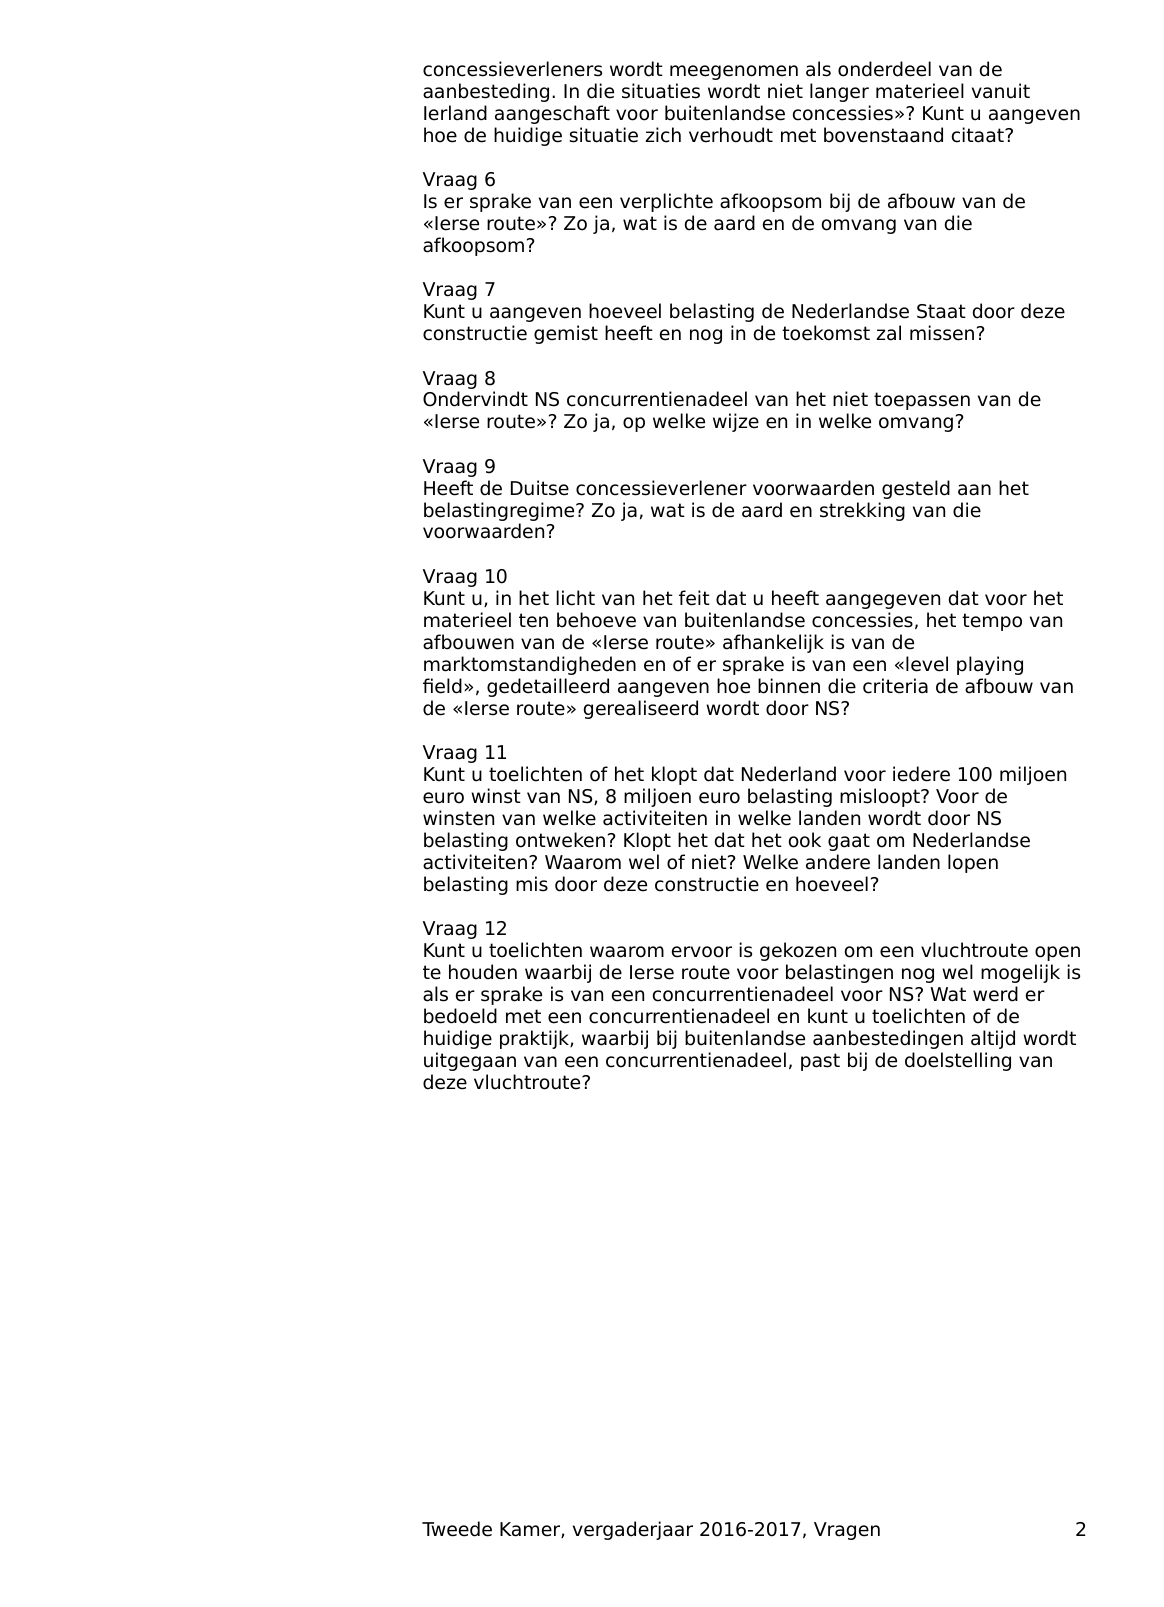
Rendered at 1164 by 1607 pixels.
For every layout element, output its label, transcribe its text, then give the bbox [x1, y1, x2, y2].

text Vraag 6 [422, 169, 1087, 191]
text Kunt u, in het licht van het feit dat u heeft aangegeven dat voor het materieel ten behoeve van buitenlandse concessies, het tempo van afbouwen van de «Ierse route» afhankelijk is van de marktomstandigheden en of er sprake is van een «level playing field», gedetailleerd aangeven hoe binnen die criteria de afbouw van de «Ierse route» gerealiseerd wordt door NS? [422, 588, 1087, 719]
text Kunt u aangeven hoeveel belasting de Nederlandse Staat door deze constructie gemist heeft en nog in de toekomst zal missen? [422, 301, 1087, 345]
text Vraag 7 [422, 279, 1087, 301]
text Vraag 12 [422, 918, 1087, 940]
text Kunt u toelichten of het klopt dat Nederland voor iedere 100 miljoen euro winst van NS, 8 miljoen euro belasting misloopt? Voor de winsten van welke activiteiten in welke landen wordt door NS belasting ontweken? Klopt het dat het ook gaat om Nederlandse activiteiten? Waarom wel of niet? Welke andere landen lopen belasting mis door deze constructie en hoeveel? [422, 764, 1087, 896]
text Heeft de Duitse concessieverlener voorwaarden gesteld aan het belastingregime? Zo ja, wat is de aard en strekking van die voorwaarden? [422, 477, 1087, 543]
text Ondervindt NS concurrentienadeel van het niet toepassen van de «Ierse route»? Zo ja, op welke wijze en in welke omvang? [422, 389, 1087, 433]
text Vraag 8 [422, 367, 1087, 389]
text Kunt u toelichten waarom ervoor is gekozen om een vluchtroute open te houden waarbij de Ierse route voor belastingen nog wel mogelijk is als er sprake is van een concurrentienadeel voor NS? Wat werd er bedoeld met een concurrentienadeel en kunt u toelichten of de huidige praktijk, waarbij bij buitenlandse aanbestedingen altijd wordt uitgegaan van een concurrentienadeel, past bij de doelstelling van deze vluchtroute? [422, 940, 1087, 1093]
text Vraag 9 [422, 456, 1087, 477]
text concessieverleners wordt meegenomen als onderdeel van de aanbesteding. In die situaties wordt niet langer materieel vanuit Ierland aangeschaft voor buitenlandse concessies»? Kunt u aangeven hoe de huidige situatie zich verhoudt met bovenstaand citaat? [422, 59, 1087, 147]
text Vraag 10 [422, 566, 1087, 588]
text Is er sprake van een verplichte afkoopsom bij de afbouw van de «Ierse route»? Zo ja, wat is de aard en de omvang van die afkoopsom? [422, 191, 1087, 257]
text Vraag 11 [422, 742, 1087, 764]
